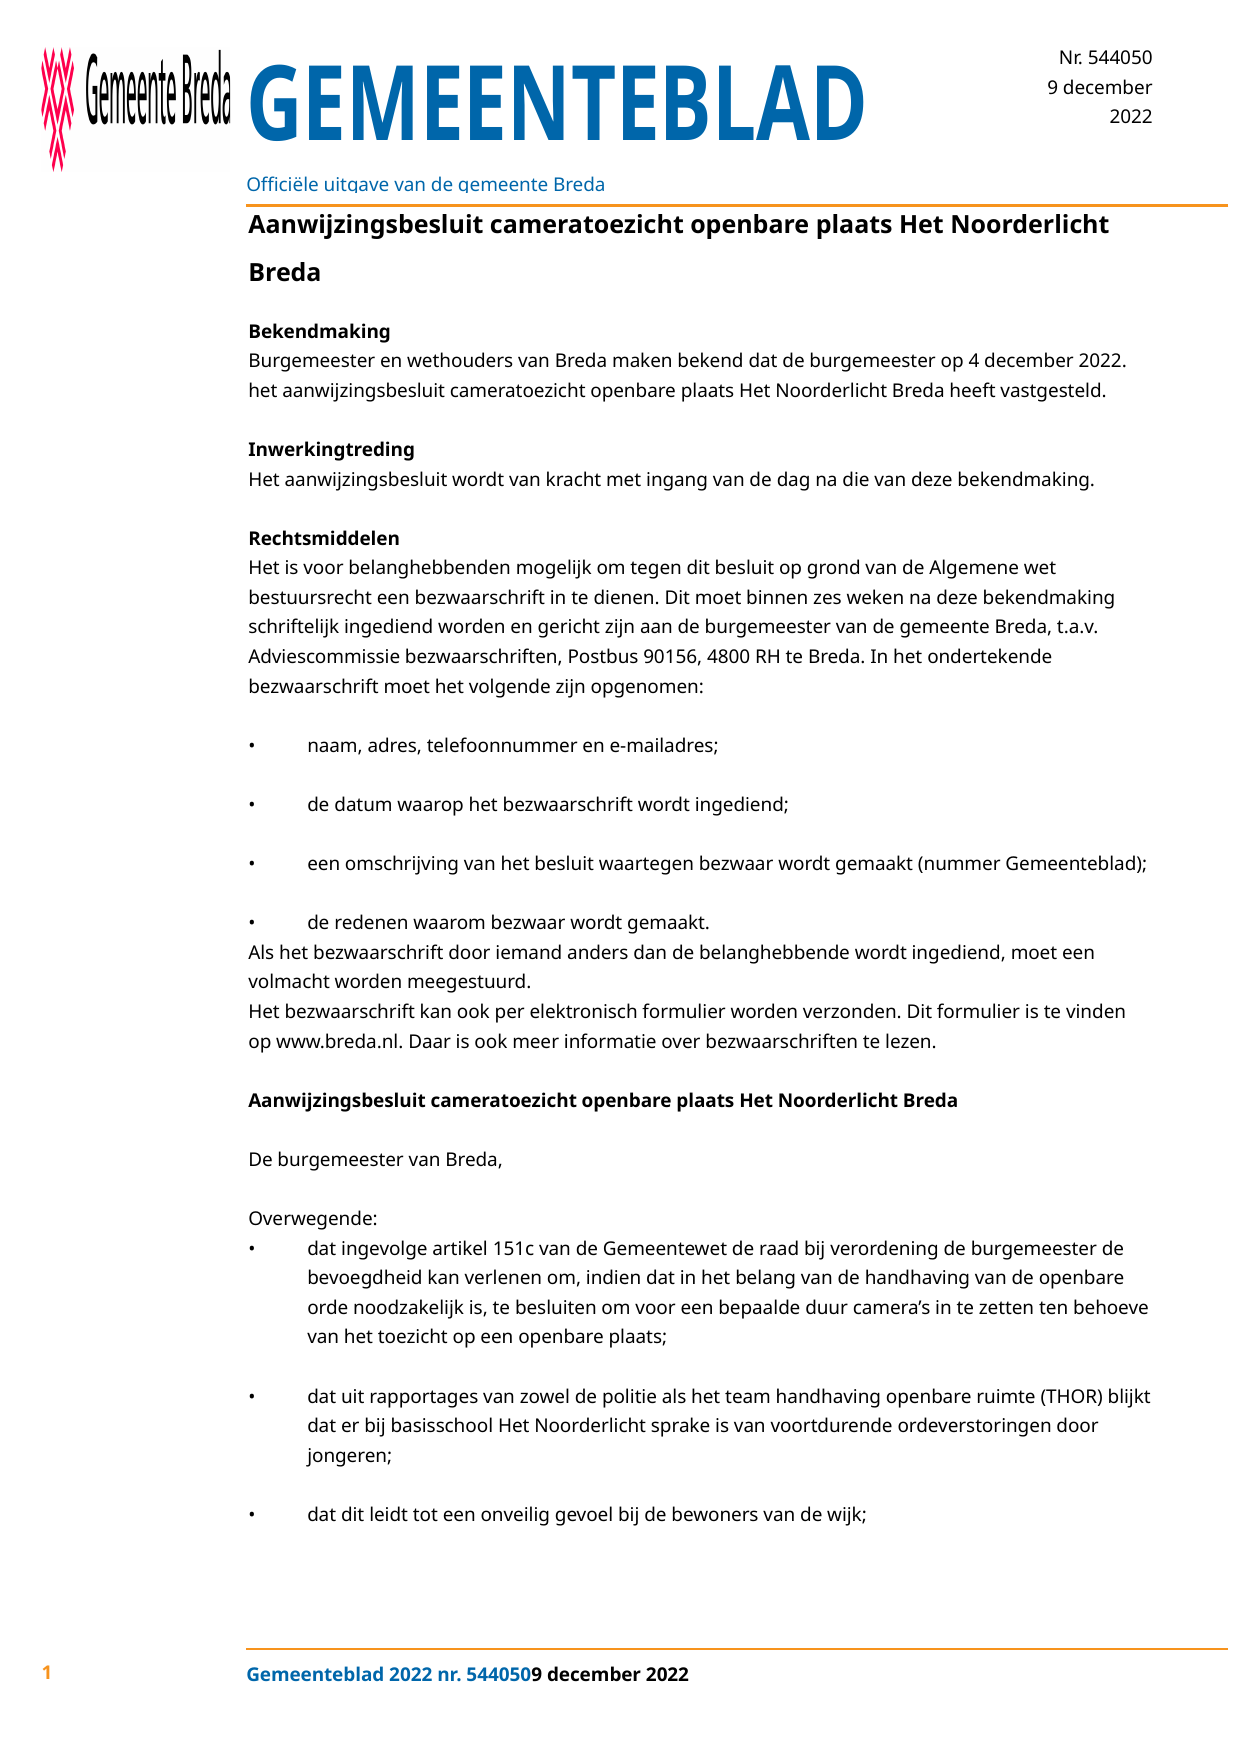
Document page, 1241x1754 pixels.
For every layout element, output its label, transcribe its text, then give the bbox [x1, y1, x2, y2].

text Overwegende: [248, 1205, 1152, 1231]
list dat ingevolge artikel 151c van de Gemeentewet de raad bij verordening de burgemeester de bevoegdheid kan verlenen om, indien dat in het belang van de handhaving van de openbare orde noodzakelijk is, te besluiten om voor een bepaalde duur camera’s in te zetten ten behoeve van het toezicht op een openbare plaats; [248, 1235, 1152, 1349]
list de datum waarop het bezwaarschrift wordt ingediend; [248, 791, 1152, 817]
list een omschrijving van het besluit waartegen bezwaar wordt gemaakt (nummer Gemeenteblad); [248, 850, 1152, 876]
text Aanwijzingsbesluit cameratoezicht openbare plaats Het Noorderlicht Breda [248, 1087, 1152, 1113]
text Inwerkingtreding [248, 436, 1152, 462]
text Bekendmaking [248, 318, 1152, 344]
text Het aanwijzingsbesluit wordt van kracht met ingang van de dag na die van deze bekendmaking. [248, 466, 1152, 492]
picture [41, 47, 231, 172]
text Het is voor belanghebbenden mogelijk om tegen dit besluit op grond van de Algemene wet bestuursrecht een bezwaarschrift in te dienen. Dit moet binnen zes weken na deze bekendmaking schriftelijk ingediend worden en gericht zijn aan de burgemeester van de gemeente Breda, t.a.v. Adviescommissie bezwaarschriften, Postbus 90156, 4800 RH te Breda. In het ondertekende bezwaarschrift moet het volgende zijn opgenomen: [248, 554, 1152, 699]
list dat dit leidt tot een onveilig gevoel bij de bewoners van de wijk; [248, 1501, 1152, 1527]
text De burgemeester van Breda, [248, 1146, 1152, 1172]
list dat uit rapportages van zowel de politie als het team handhaving openbare ruimte (THOR) blijkt dat er bij basisschool Het Noorderlicht sprake is van voortdurende ordeverstoringen door jongeren; [248, 1383, 1152, 1468]
list de redenen waarom bezwaar wordt gemaakt. [248, 909, 1152, 935]
text Rechtsmiddelen [248, 525, 1152, 551]
text Aanwijzingsbesluit cameratoezicht openbare plaats Het Noorderlicht Breda [248, 207, 1152, 288]
list naam, adres, telefoonnummer en e-mailadres; [248, 732, 1152, 758]
text Burgemeester en wethouders van Breda maken bekend dat de burgemeester op 4 december 2022. het aanwijzingsbesluit cameratoezicht openbare plaats Het Noorderlicht Breda heeft vastgesteld. [248, 347, 1152, 403]
text Als het bezwaarschrift door iemand anders dan de belanghebbende wordt ingediend, moet een volmacht worden meegestuurd. [248, 939, 1152, 994]
text Het bezwaarschrift kan ook per elektronisch formulier worden verzonden. Dit formulier is te vinden op www.breda.nl. Daar is ook meer informatie over bezwaarschriften te lezen. [248, 998, 1152, 1054]
